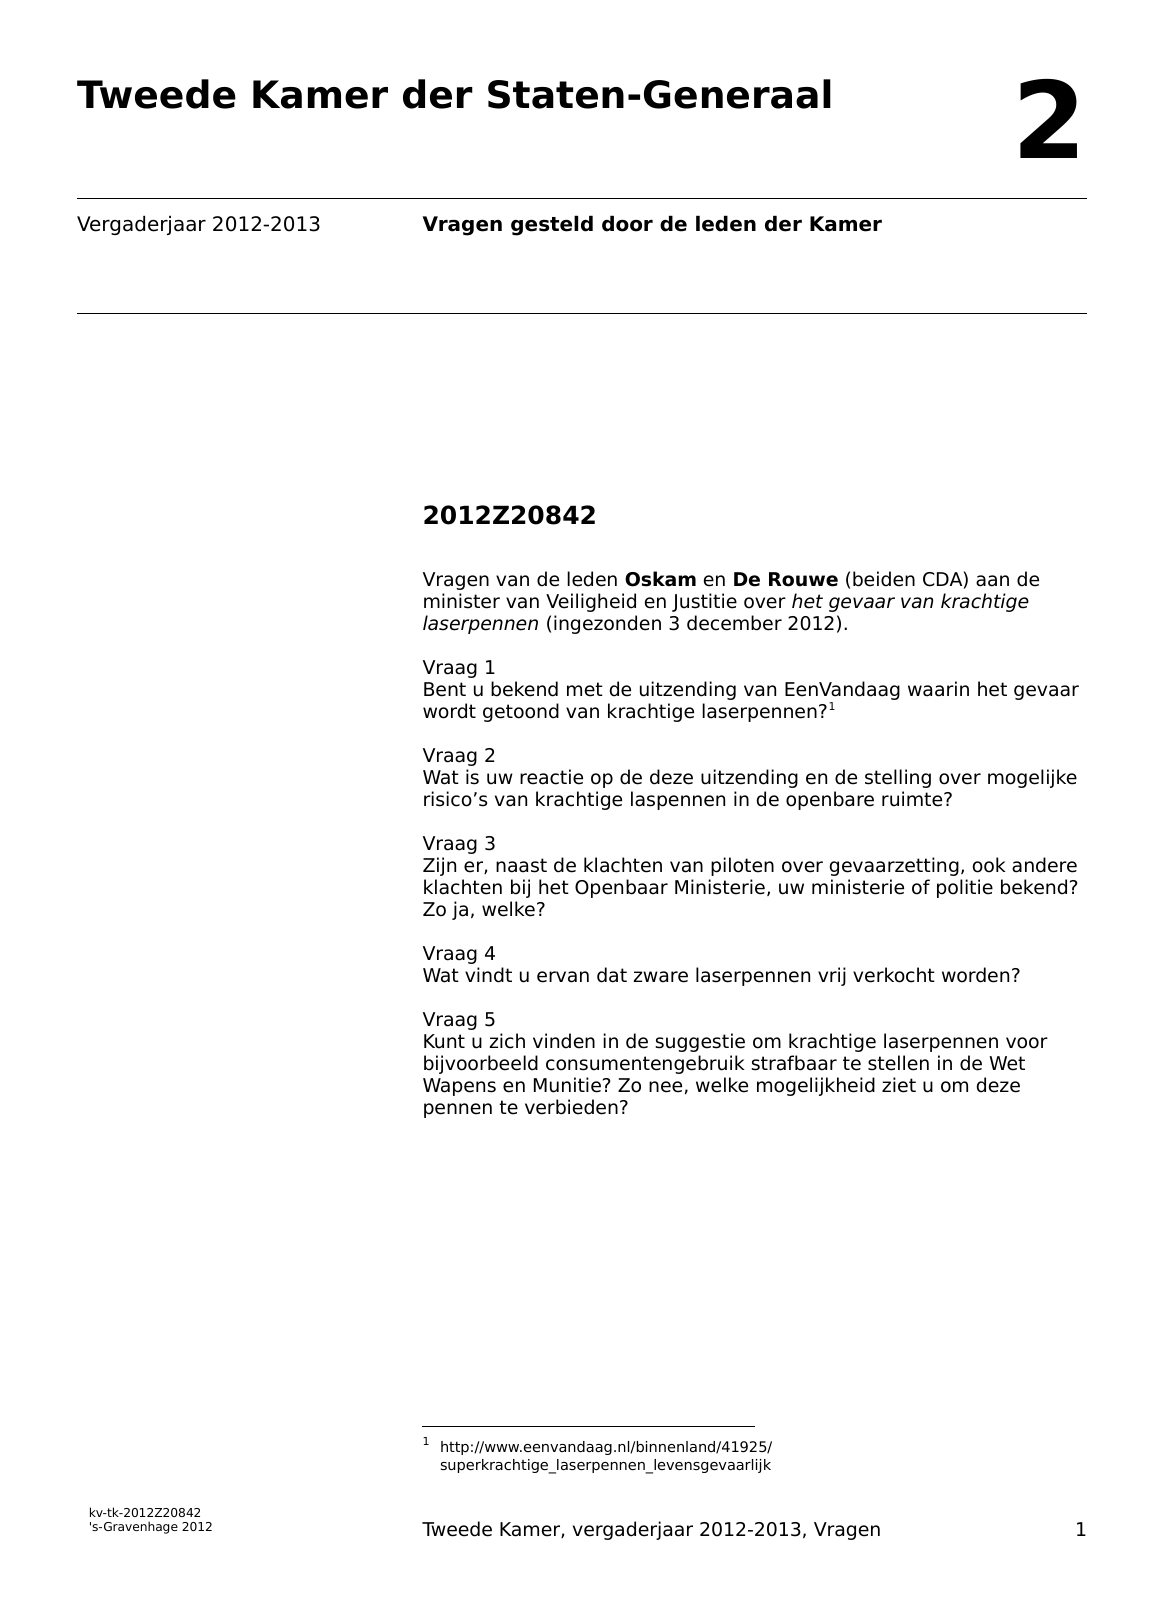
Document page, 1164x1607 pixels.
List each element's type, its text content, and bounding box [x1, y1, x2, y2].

text Vragen van de leden Oskam en De Rouwe (beiden CDA) aan de minister van Veiligheid en Justitie over het gevaar van krachtige laserpennen (ingezonden 3 december 2012). [422, 569, 1087, 635]
text kv-tk-2012Z20842 [88, 1506, 323, 1520]
table_cell Vergaderjaar 2012-2013 [77, 199, 422, 313]
text 2012Z20842 [422, 501, 1087, 531]
text Zijn er, naast de klachten van piloten over gevaarzetting, ook andere klachten bij het Openbaar Ministerie, uw ministerie of politie bekend? Zo ja, welke? [422, 855, 1087, 921]
text Vraag 4 [422, 943, 1087, 965]
text Bent u bekend met de uitzending van EenVandaag waarin het gevaar wordt getoond van krachtige laserpennen? [422, 679, 1087, 723]
text Wat is uw reactie op de deze uitzending en de stelling over mogelijke risico’s van krachtige laspennen in de openbare ruimte? [422, 767, 1087, 811]
text http://www.eenvandaag.nl/binnenland/41925/superkrachtige_laserpennen_levensgevaarlijk [422, 1435, 1087, 1474]
text Vraag 3 [422, 833, 1087, 855]
text 's-Gravenhage 2012 [88, 1520, 323, 1534]
text Wat vindt u ervan dat zware laserpennen vrij verkocht worden? [422, 965, 1087, 987]
table_header 2 [886, 59, 1087, 198]
text Kunt u zich vinden in de suggestie om krachtige laserpennen voor bijvoorbeeld consumentengebruik strafbaar te stellen in de Wet Wapens en Munitie? Zo nee, welke mogelijkheid ziet u om deze pennen te verbieden? [422, 1031, 1087, 1119]
table_header Tweede Kamer der Staten-Generaal [77, 59, 886, 198]
text Vraag 2 [422, 745, 1087, 767]
text Vraag 1 [422, 657, 1087, 679]
text Vraag 5 [422, 1009, 1087, 1031]
table_cell Vragen gesteld door de leden der Kamer [422, 199, 1087, 313]
